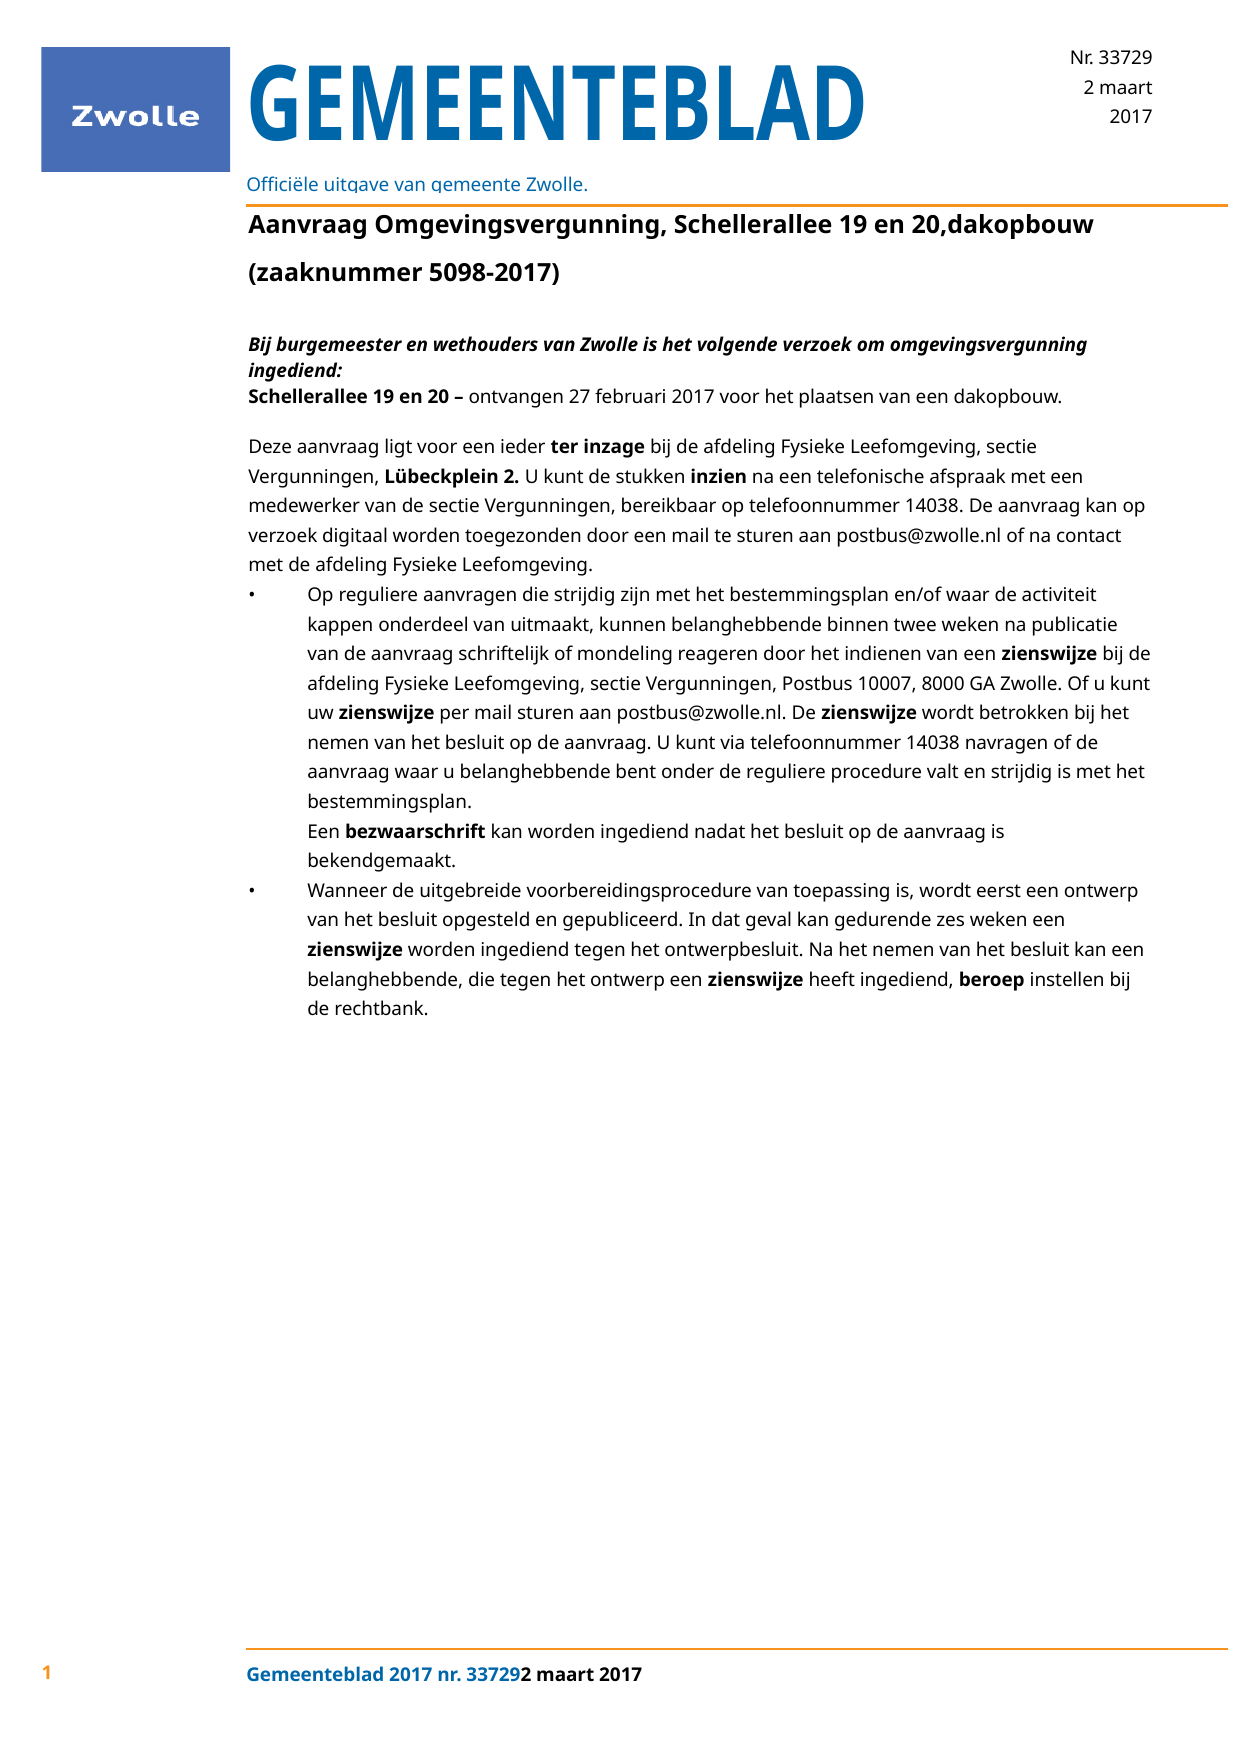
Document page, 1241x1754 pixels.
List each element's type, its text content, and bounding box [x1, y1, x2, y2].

text Schellerallee 19 en 20 – ontvangen 27 februari 2017 voor het plaatsen van een dakopbouw. [248, 383, 1152, 409]
list Op reguliere aanvragen die strijdig zijn met het bestemmingsplan en/of waar de activiteit kappen onderdeel van uitmaakt, kunnen belanghebbende binnen twee weken na publicatie van de aanvraag schriftelijk of mondeling reageren door het indienen van een zienswijze bij de afdeling Fysieke Leefomgeving, sectie Vergunningen, Postbus 10007, 8000 GA Zwolle. Of u kunt uw zienswijze per mail sturen aan postbus@zwolle.nl. De zienswijze wordt betrokken bij het nemen van het besluit op de aanvraag. U kunt via telefoonnummer 14038 navragen of de aanvraag waar u belanghebbende bent onder de reguliere procedure valt en strijdig is met het bestemmingsplan. [248, 581, 1152, 814]
list Wanneer de uitgebreide voorbereidingsprocedure van toepassing is, wordt eerst een ontwerp van het besluit opgesteld en gepubliceerd. In dat geval kan gedurende zes weken een zienswijze worden ingediend tegen het ontwerpbesluit. Na het nemen van het besluit kan een belanghebbende, die tegen het ontwerp een zienswijze heeft ingediend, beroep instellen bij de rechtbank. [248, 877, 1152, 1021]
picture [41, 47, 231, 172]
text Bij burgemeester en wethouders van Zwolle is het volgende verzoek om omgevingsvergunning ingediend: [248, 331, 1152, 383]
text Deze aanvraag ligt voor een ieder ter inzage bij de afdeling Fysieke Leefomgeving, sectie Vergunningen, Lübeckplein 2. U kunt de stukken inzien na een telefonische afspraak met een medewerker van de sectie Vergunningen, bereikbaar op telefoonnummer 14038. De aanvraag kan op verzoek digitaal worden toegezonden door een mail te sturen aan postbus@zwolle.nl of na contact met de afdeling Fysieke Leefomgeving. [248, 433, 1152, 577]
list Een bezwaarschrift kan worden ingediend nadat het besluit op de aanvraag is bekendgemaakt. [248, 818, 1152, 873]
text Aanvraag Omgevingsvergunning, Schellerallee 19 en 20,dakopbouw (zaaknummer 5098-2017) [248, 207, 1152, 288]
